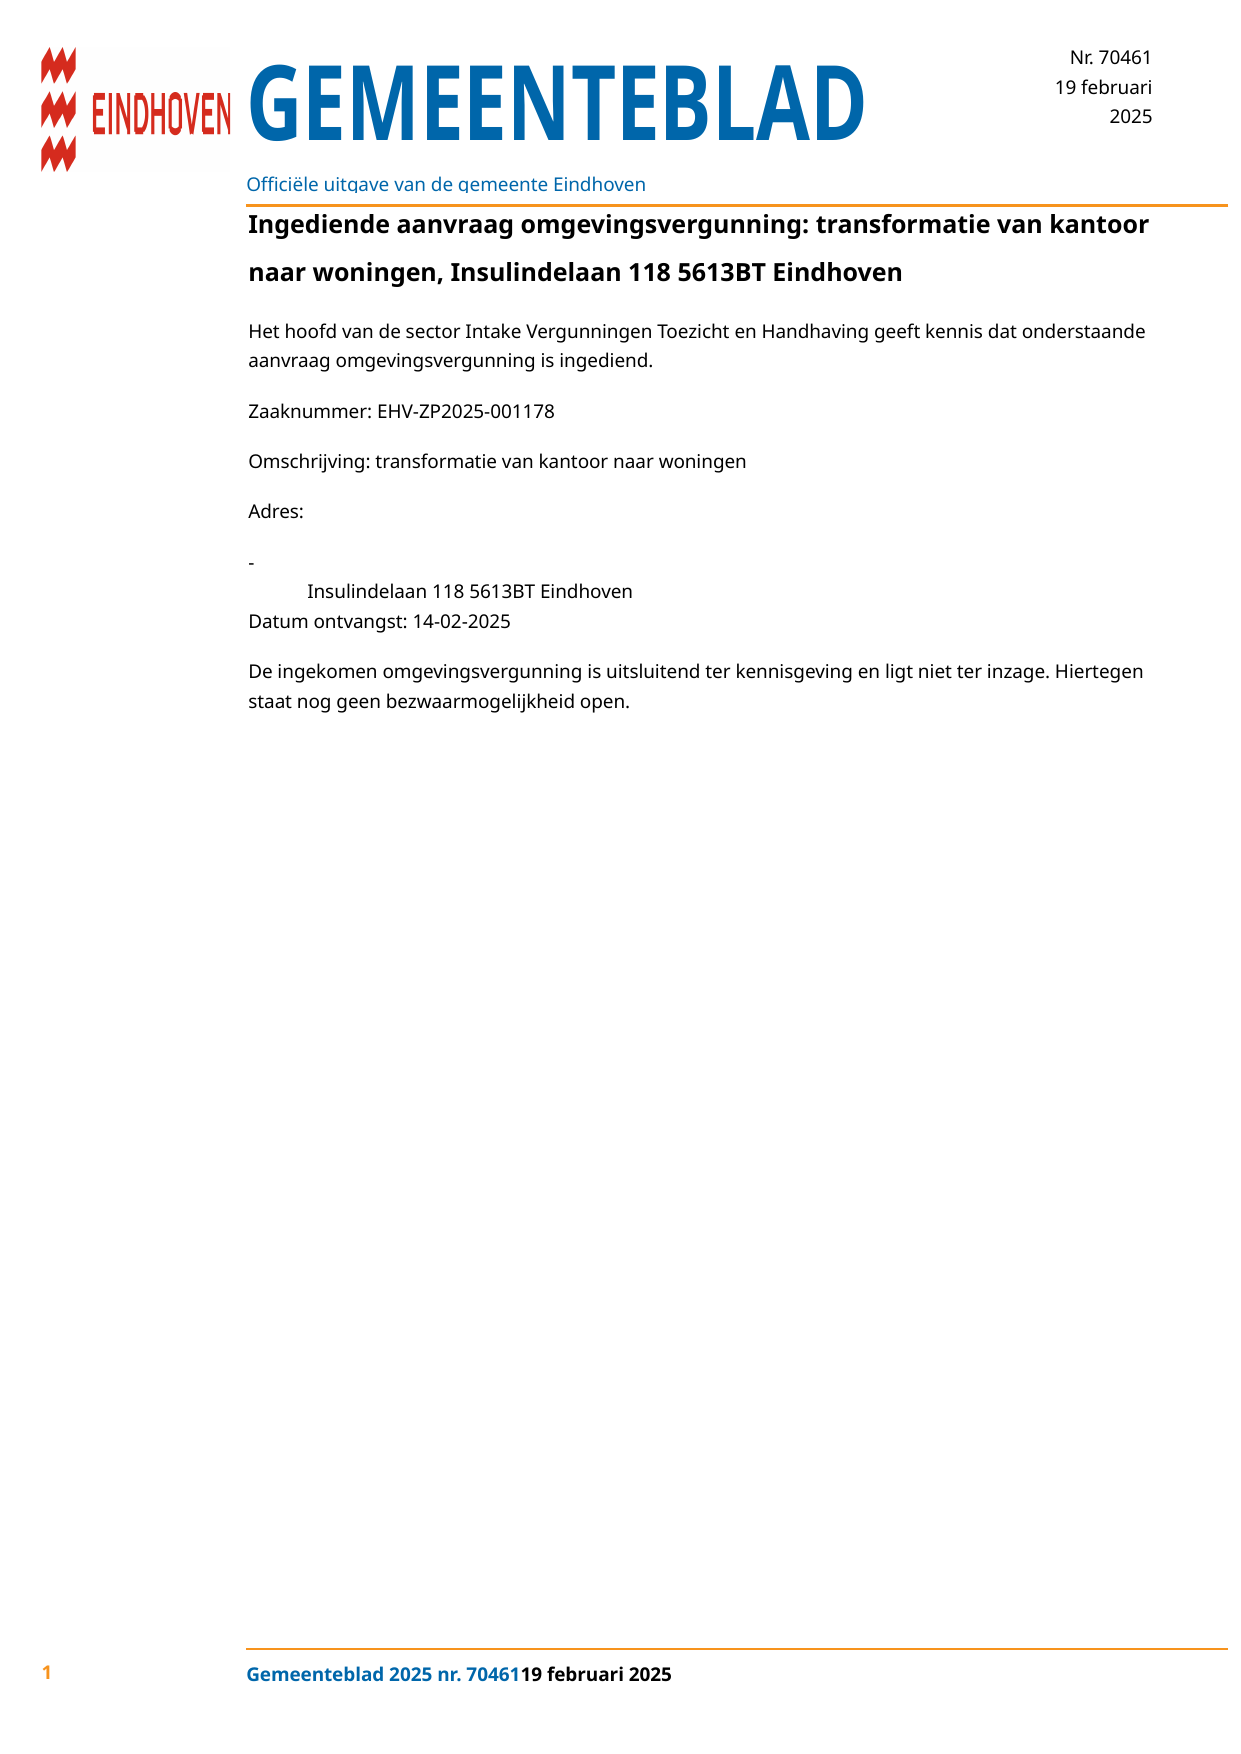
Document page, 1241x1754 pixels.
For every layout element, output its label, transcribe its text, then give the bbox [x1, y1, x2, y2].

text Adres: [248, 499, 1152, 524]
text Omschrijving: transformatie van kantoor naar woningen [248, 448, 1152, 474]
text Datum ontvangst: 14-02-2025 [248, 608, 1152, 634]
text Zaaknummer: EHV-ZP2025-001178 [248, 398, 1152, 424]
list Insulindelaan 118 5613BT Eindhoven [248, 579, 1152, 604]
text Het hoofd van de sector Intake Vergunningen Toezicht en Handhaving geeft kennis dat onderstaande aanvraag omgevingsvergunning is ingediend. [248, 318, 1152, 373]
picture [41, 47, 231, 172]
text Ingediende aanvraag omgevingsvergunning: transformatie van kantoor naar woningen, Insulindelaan 118 5613BT Eindhoven [248, 207, 1152, 288]
text De ingekomen omgevingsvergunning is uitsluitend ter kennisgeving en ligt niet ter inzage. Hiertegen staat nog geen bezwaarmogelijkheid open. [248, 659, 1152, 714]
